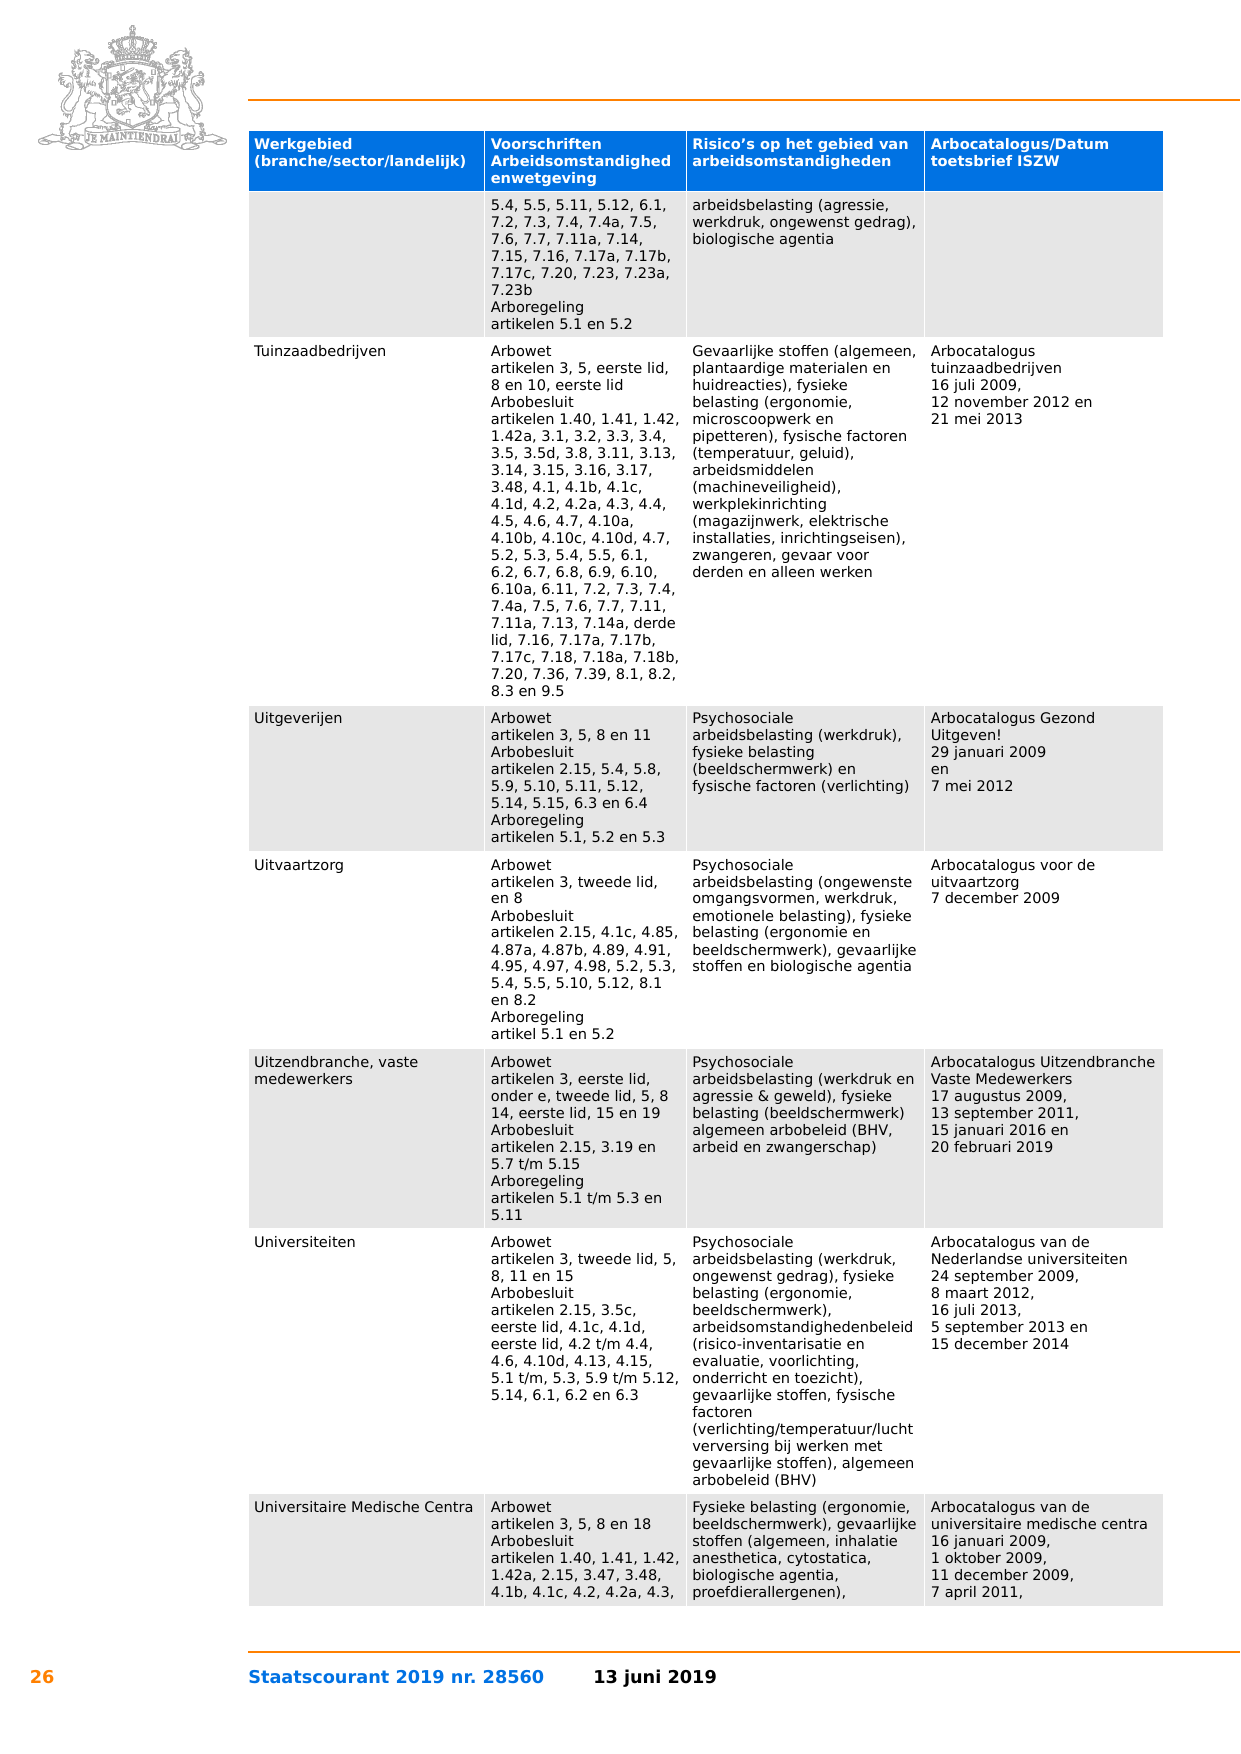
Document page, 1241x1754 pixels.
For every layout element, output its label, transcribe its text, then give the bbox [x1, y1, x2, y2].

table_cell Uitgeverijen [249, 706, 484, 851]
table_header Voorschriften Arbeidsomstandighedenwetgeving [485, 131, 686, 191]
table_cell Arbocatalogus voor de uitvaartzorg 7 december 2009 [925, 852, 1163, 1048]
table_cell Fysieke belasting (ergonomie, beeldschermwerk), gevaarlijke stoffen (algemeen, inhalatie anesthetica, cytostatica, biologische agentia, proefdierallergenen), [687, 1494, 924, 1606]
table_cell Arbowet artikelen 3, 5, eerste lid, 8 en 10, eerste lid Arbobesluit artikelen 1.40, 1.41, 1.42, 1.42a, 3.1, 3.2, 3.3, 3.4, 3.5, 3.5d, 3.8, 3.11, 3.13, 3.14, 3.15, 3.16, 3.17, 3.48, 4.1, 4.1b, 4.1c, 4.1d, 4.2, 4.2a, 4.3, 4.4, 4.5, 4.6, 4.7, 4.10a, 4.10b, 4.10c, 4.10d, 4.7, 5.2, 5.3, 5.4, 5.5, 6.1, 6.2, 6.7, 6.8, 6.9, 6.10, 6.10a, 6.11, 7.2, 7.3, 7.4, 7.4a, 7.5, 7.6, 7.7, 7.11, 7.11a, 7.13, 7.14a, derde lid, 7.16, 7.17a, 7.17b, 7.17c, 7.18, 7.18a, 7.18b, 7.20, 7.36, 7.39, 8.1, 8.2, 8.3 en 9.5 [485, 339, 686, 704]
table_cell Tuinzaadbedrijven [249, 339, 484, 704]
table_cell Gevaarlijke stoffen (algemeen, plantaardige materialen en huidreacties), fysieke belasting (ergonomie, microscoopwerk en pipetteren), fysische factoren (temperatuur, geluid), arbeidsmiddelen (machineveiligheid), werkplekinrichting (magazijnwerk, elektrische installaties, inrichtingseisen), zwangeren, gevaar voor derden en alleen werken [687, 339, 924, 704]
table_cell Universiteiten [249, 1229, 484, 1493]
table_cell Uitvaartzorg [249, 852, 484, 1048]
table_cell [249, 192, 484, 337]
table_cell Psychosociale arbeidsbelasting (werkdruk en agressie & geweld), fysieke belasting (beeldschermwerk) algemeen arbobeleid (BHV, arbeid en zwangerschap) [687, 1049, 924, 1228]
table_cell Arbocatalogus Uitzendbranche Vaste Medewerkers 17 augustus 2009, 13 september 2011, 15 januari 2016 en 20 februari 2019 [925, 1049, 1163, 1228]
table_cell Universitaire Medische Centra [249, 1494, 484, 1606]
table_cell Arbocatalogus tuinzaadbedrijven 16 juli 2009, 12 november 2012 en 21 mei 2013 [925, 339, 1163, 704]
table_cell Arbowet artikelen 3, eerste lid, onder e, tweede lid, 5, 8 14, eerste lid, 15 en 19 Arbobesluit artikelen 2.15, 3.19 en 5.7 t/m 5.15 Arboregeling artikelen 5.1 t/m 5.3 en 5.11 [485, 1049, 686, 1228]
table_cell [925, 192, 1163, 337]
table_cell 5.4, 5.5, 5.11, 5.12, 6.1, 7.2, 7.3, 7.4, 7.4a, 7.5, 7.6, 7.7, 7.11a, 7.14, 7.15, 7.16, 7.17a, 7.17b, 7.17c, 7.20, 7.23, 7.23a, 7.23b Arboregeling artikelen 5.1 en 5.2 [485, 192, 686, 337]
table_cell Arbowet artikelen 3, tweede lid, en 8 Arbobesluit artikelen 2.15, 4.1c, 4.85, 4.87a, 4.87b, 4.89, 4.91, 4.95, 4.97, 4.98, 5.2, 5.3, 5.4, 5.5, 5.10, 5.12, 8.1 en 8.2 Arboregeling artikel 5.1 en 5.2 [485, 852, 686, 1048]
table_cell Uitzendbranche, vaste medewerkers [249, 1049, 484, 1228]
table_cell Arbocatalogus van de universitaire medische centra 16 januari 2009, 1 oktober 2009, 11 december 2009, 7 april 2011, [925, 1494, 1163, 1606]
table_cell Arbowet artikelen 3, 5, 8 en 18 Arbobesluit artikelen 1.40, 1.41, 1.42, 1.42a, 2.15, 3.47, 3.48, 4.1b, 4.1c, 4.2, 4.2a, 4.3, [485, 1494, 686, 1606]
table_cell Arbocatalogus van de Nederlandse universiteiten 24 september 2009, 8 maart 2012, 16 juli 2013, 5 september 2013 en 15 december 2014 [925, 1229, 1163, 1493]
table_header Risico’s op het gebied van arbeidsomstandigheden [687, 131, 924, 191]
table_cell Arbowet artikelen 3, tweede lid, 5, 8, 11 en 15 Arbobesluit artikelen 2.15, 3.5c, eerste lid, 4.1c, 4.1d, eerste lid, 4.2 t/m 4.4, 4.6, 4.10d, 4.13, 4.15, 5.1 t/m, 5.3, 5.9 t/m 5.12, 5.14, 6.1, 6.2 en 6.3 [485, 1229, 686, 1493]
table_header Arbocatalogus/Datum toetsbrief ISZW [925, 131, 1163, 191]
table_cell arbeidsbelasting (agressie, werkdruk, ongewenst gedrag), biologische agentia [687, 192, 924, 337]
table_cell Psychosociale arbeidsbelasting (werkdruk, ongewenst gedrag), fysieke belasting (ergonomie, beeldschermwerk), arbeidsomstandighedenbeleid (risico-inventarisatie en evaluatie, voorlichting, onderricht en toezicht), gevaarlijke stoffen, fysische factoren (verlichting/temperatuur/luchtverversing bij werken met gevaarlijke stoffen), algemeen arbobeleid (BHV) [687, 1229, 924, 1493]
table_cell Psychosociale arbeidsbelasting (werkdruk), fysieke belasting (beeldschermwerk) en fysische factoren (verlichting) [687, 706, 924, 851]
table_cell Arbocatalogus Gezond Uitgeven! 29 januari 2009 en 7 mei 2012 [925, 706, 1163, 851]
picture [38, 25, 227, 150]
table_cell Arbowet artikelen 3, 5, 8 en 11 Arbobesluit artikelen 2.15, 5.4, 5.8, 5.9, 5.10, 5.11, 5.12, 5.14, 5.15, 6.3 en 6.4 Arboregeling artikelen 5.1, 5.2 en 5.3 [485, 706, 686, 851]
table_header Werkgebied (branche/sector/landelijk) [249, 131, 484, 191]
table_cell Psychosociale arbeidsbelasting (ongewenste omgangsvormen, werkdruk, emotionele belasting), fysieke belasting (ergonomie en beeldschermwerk), gevaarlijke stoffen en biologische agentia [687, 852, 924, 1048]
